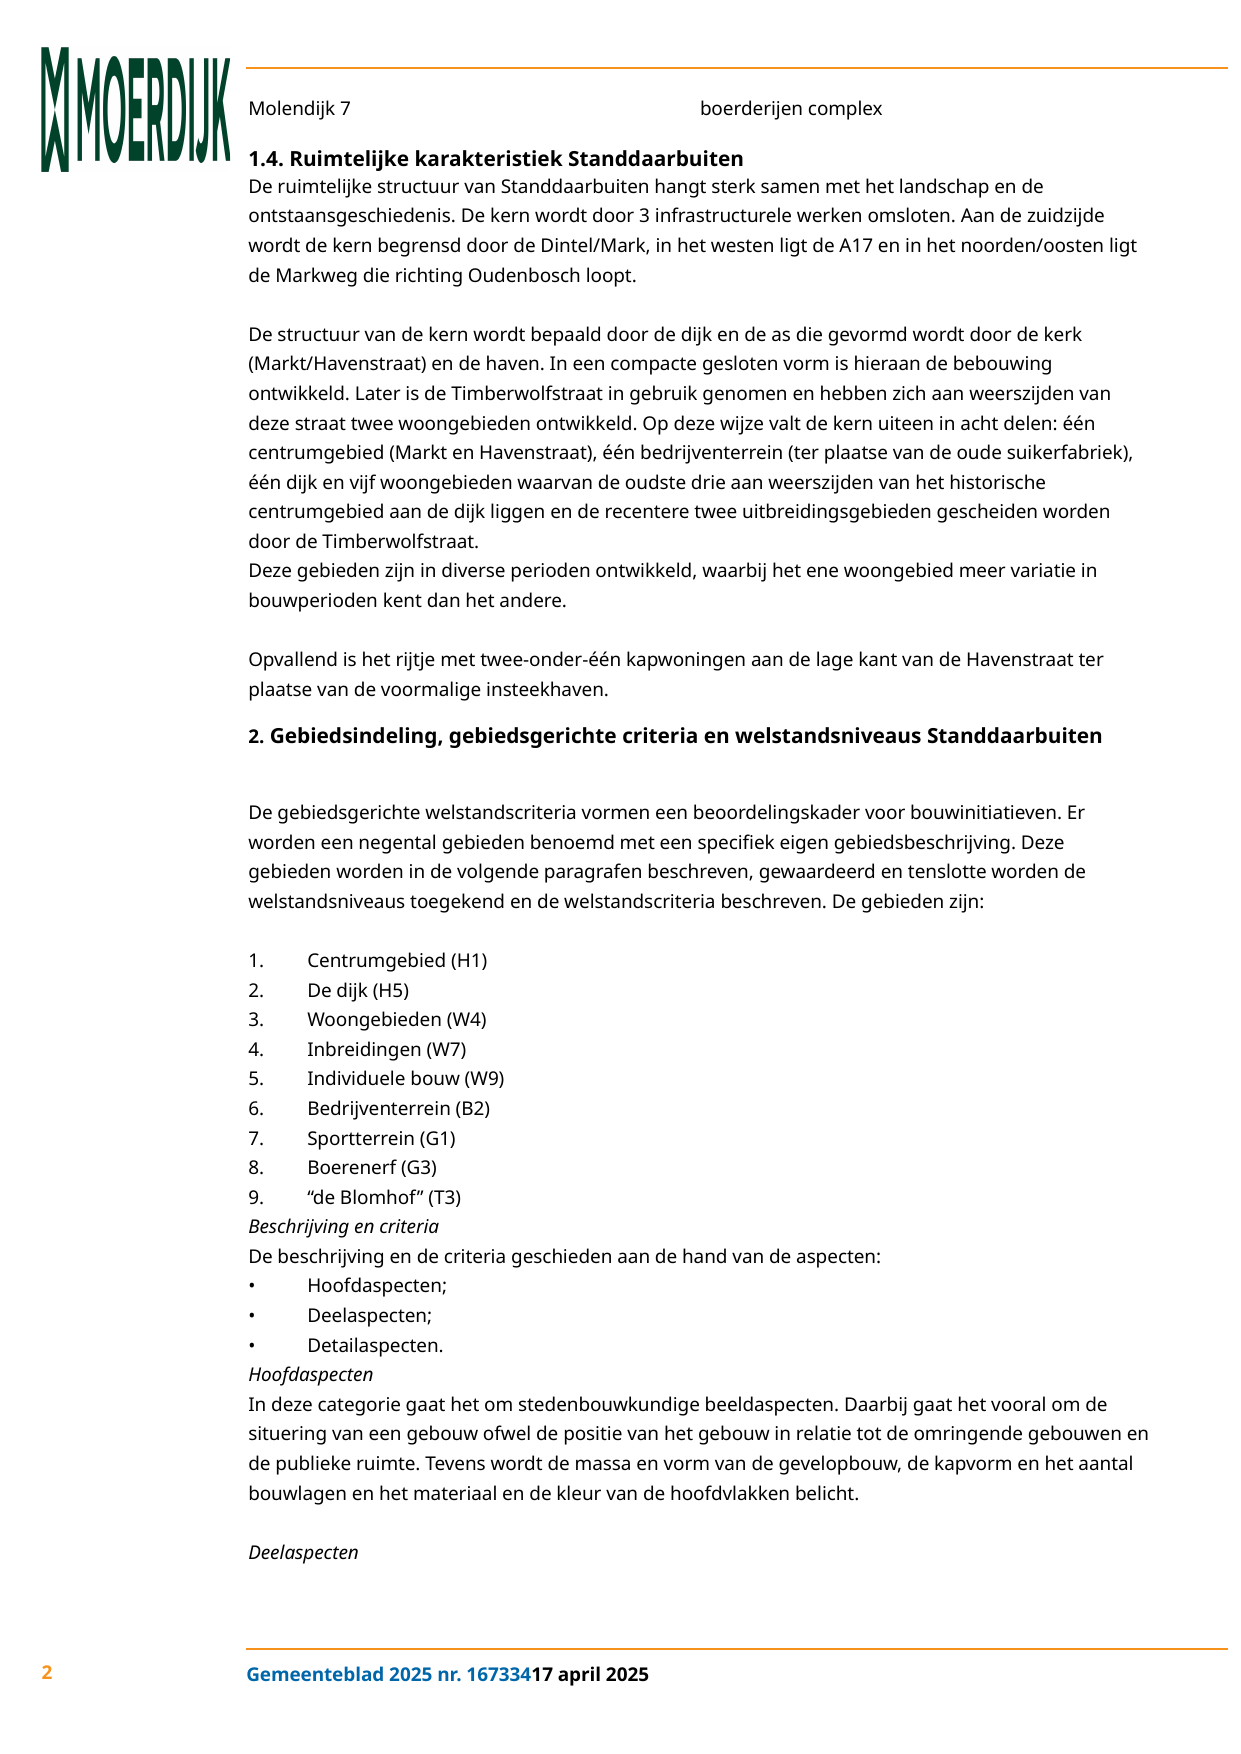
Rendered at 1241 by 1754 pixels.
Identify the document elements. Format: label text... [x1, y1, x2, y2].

list Hoofdaspecten; [248, 1273, 1152, 1298]
list Individuele bouw (W9) [248, 1066, 1152, 1091]
text De structuur van de kern wordt bepaald door de dijk en de as die gevormd wordt door de kerk (Markt/Havenstraat) en de haven. In een compacte gesloten vorm is hieraan de bebouwing ontwikkeld. Later is de Timberwolfstraat in gebruik genomen en hebben zich aan weerszijden van deze straat twee woongebieden ontwikkeld. Op deze wijze valt de kern uiteen in acht delen: één centrumgebied (Markt en Havenstraat), één bedrijventerrein (ter plaatse van de oude suikerfabriek), één dijk en vijf woongebieden waarvan de oudste drie aan weerszijden van het historische centrumgebied aan de dijk liggen en de recentere twee uitbreidingsgebieden gescheiden worden door de Timberwolfstraat. [248, 321, 1152, 554]
list De dijk (H5) [248, 977, 1152, 1002]
list Deelaspecten; [248, 1302, 1152, 1328]
text Deelaspecten [248, 1539, 1152, 1564]
text De gebiedsgerichte welstandscriteria vormen een beoordelingskader voor bouwinitiatieven. Er worden een negental gebieden benoemd met een specifiek eigen gebiedsbeschrijving. Deze gebieden worden in de volgende paragrafen beschreven, gewaardeerd en tenslotte worden de welstandsniveaus toegekend en de welstandscriteria beschreven. De gebieden zijn: [248, 799, 1152, 914]
text In deze categorie gaat het om stedenbouwkundige beeldaspecten. Daarbij gaat het vooral om de situering van een gebouw ofwel de positie van het gebouw in relatie tot de omringende gebouwen en de publieke ruimte. Tevens wordt de massa en vorm van de gevelopbouw, de kapvorm en het aantal bouwlagen en het materiaal en de kleur van de hoofdvlakken belicht. [248, 1391, 1152, 1505]
text Beschrijving en criteria [248, 1213, 1152, 1239]
text Opvallend is het rijtje met twee-onder-één kapwoningen aan de lage kant van de Havenstraat ter plaatse van de voormalige insteekhaven. [248, 646, 1152, 702]
list Boerenerf (G3) [248, 1154, 1152, 1180]
text Deze gebieden zijn in diverse perioden ontwikkeld, waarbij het ene woongebied meer variatie in bouwperioden kent dan het andere. [248, 558, 1152, 613]
list “de Blomhof” (T3) [248, 1184, 1152, 1209]
list Centrumgebied (H1) [248, 947, 1152, 973]
text 1.4. Ruimtelijke karakteristiek Standdaarbuiten [248, 144, 1152, 173]
list Detailaspecten. [248, 1332, 1152, 1357]
text 2. Gebiedsindeling, gebiedsgerichte criteria en welstandsniveaus Standdaarbuiten [248, 722, 1152, 750]
picture [41, 47, 231, 172]
list Sportterrein (G1) [248, 1125, 1152, 1150]
text De beschrijving en de criteria geschieden aan de hand van de aspecten: [248, 1243, 1152, 1269]
list Inbreidingen (W7) [248, 1036, 1152, 1062]
table_cell Molendijk 7 [248, 95, 700, 121]
list Woongebieden (W4) [248, 1006, 1152, 1032]
list Bedrijventerrein (B2) [248, 1095, 1152, 1121]
text De ruimtelijke structuur van Standdaarbuiten hangt sterk samen met het landschap en de ontstaansgeschiedenis. De kern wordt door 3 infrastructurele werken omsloten. Aan de zuidzijde wordt de kern begrensd door de Dintel/Mark, in het westen ligt de A17 en in het noorden/oosten ligt de Markweg die richting Oudenbosch loopt. [248, 173, 1152, 287]
text Hoofdaspecten [248, 1361, 1152, 1387]
table_cell boerderijen complex [700, 95, 1152, 121]
